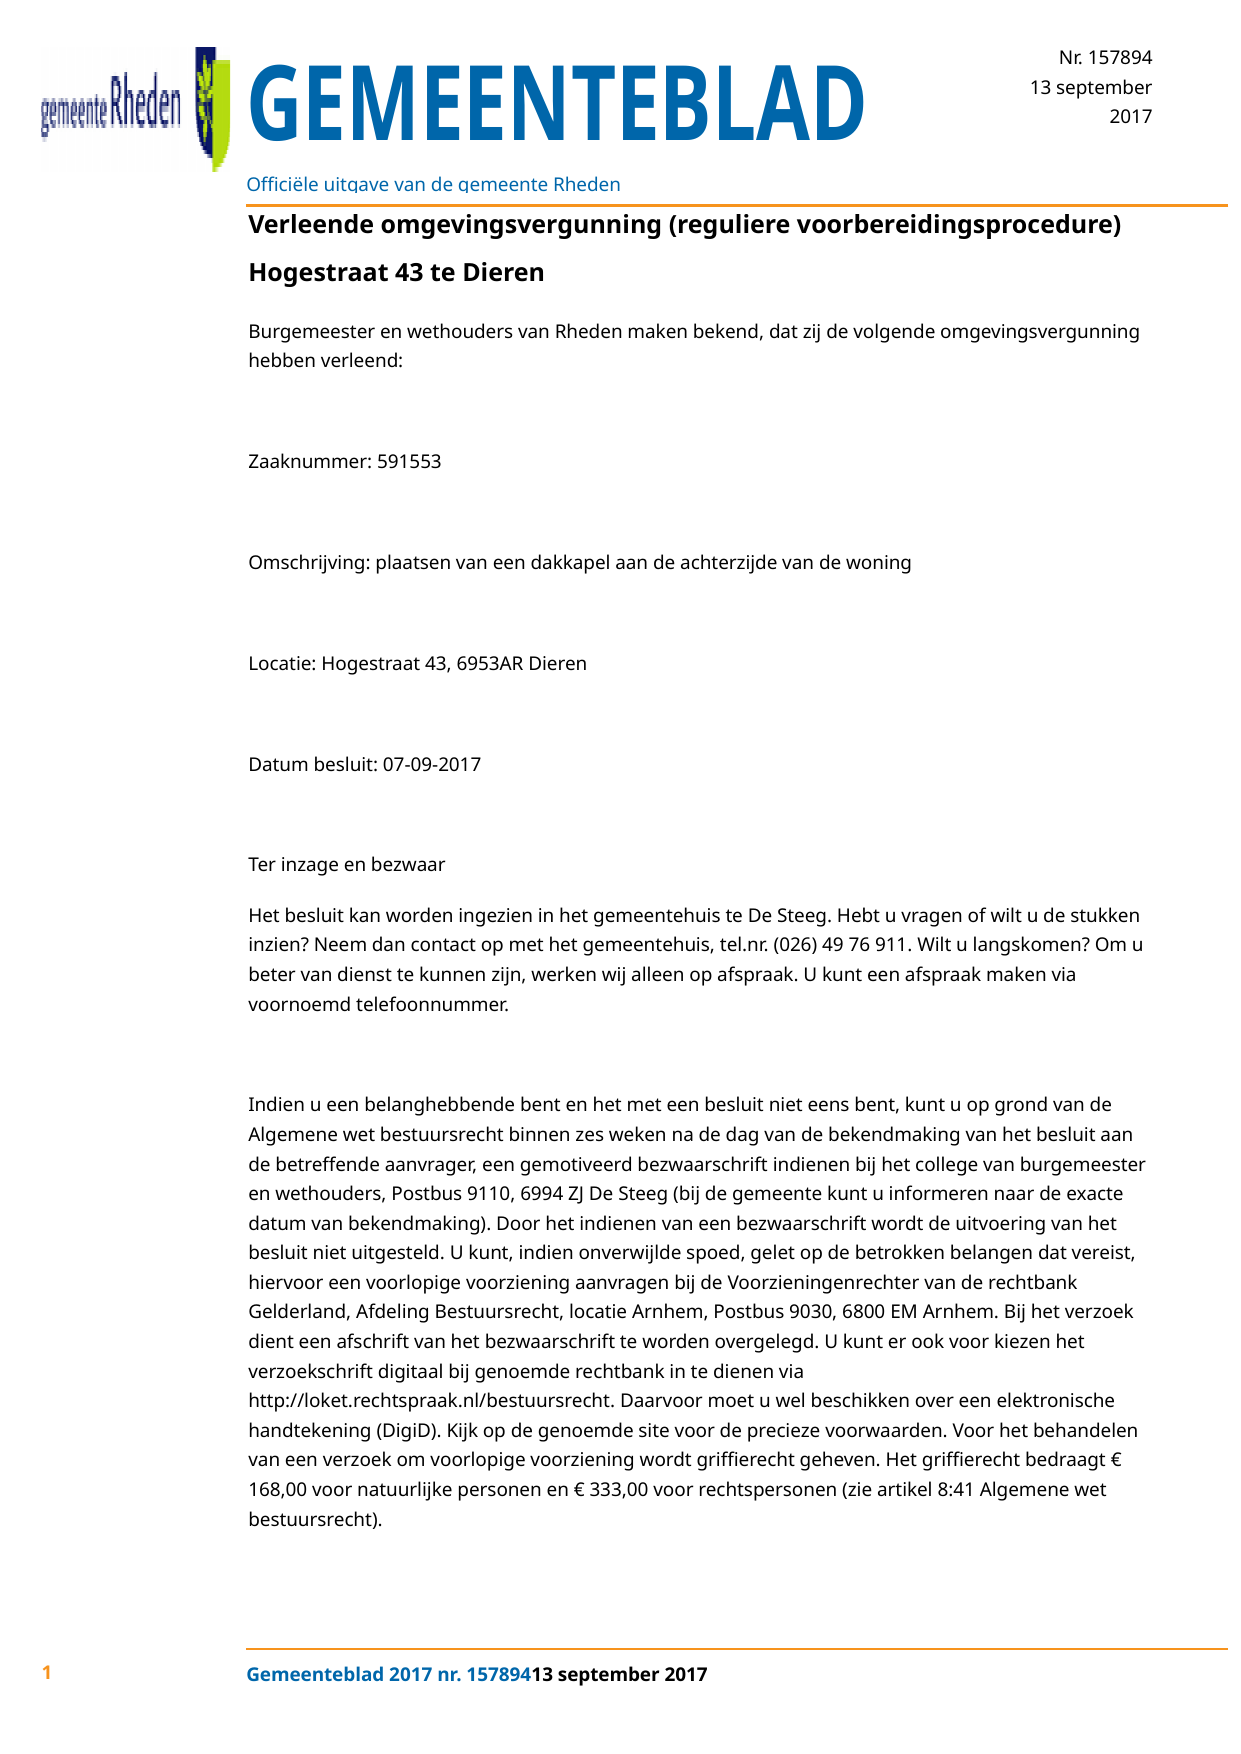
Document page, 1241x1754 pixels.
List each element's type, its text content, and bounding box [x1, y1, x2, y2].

text Datum besluit: 07-09-2017 [248, 751, 1152, 777]
text Burgemeester en wethouders van Rheden maken bekend, dat zij de volgende omgevingsvergunning hebben verleend: [248, 318, 1152, 373]
text Locatie: Hogestraat 43, 6953AR Dieren [248, 650, 1152, 676]
text Indien u een belanghebbende bent en het met een besluit niet eens bent, kunt u op grond van de Algemene wet bestuursrecht binnen zes weken na de dag van de bekendmaking van het besluit aan de betreffende aanvrager, een gemotiveerd bezwaarschrift indienen bij het college van burgemeester en wethouders, Postbus 9110, 6994 ZJ De Steeg (bij de gemeente kunt u informeren naar de exacte datum van bekendmaking). Door het indienen van een bezwaarschrift wordt de uitvoering van het besluit niet uitgesteld. U kunt, indien onverwijlde spoed, gelet op de betrokken belangen dat vereist, hiervoor een voorlopige voorziening aanvragen bij de Voorzieningenrechter van de rechtbank Gelderland, Afdeling Bestuursrecht, locatie Arnhem, Postbus 9030, 6800 EM Arnhem. Bij het verzoek dient een afschrift van het bezwaarschrift te worden overgelegd. U kunt er ook voor kiezen het verzoekschrift digitaal bij genoemde rechtbank in te dienen via http://loket.rechtspraak.nl/bestuursrecht. Daarvoor moet u wel beschikken over een elektronische handtekening (DigiD). Kijk op de genoemde site voor de precieze voorwaarden. Voor het behandelen van een verzoek om voorlopige voorziening wordt griffierecht geheven. Het griffierecht bedraagt € 168,00 voor natuurlijke personen en € 333,00 voor rechtspersonen (zie artikel 8:41 Algemene wet bestuursrecht). [248, 1092, 1152, 1532]
picture [41, 47, 231, 172]
text Het besluit kan worden ingezien in het gemeentehuis te De Steeg. Hebt u vragen of wilt u de stukken inzien? Neem dan contact op met het gemeentehuis, tel.nr. (026) 49 76 911. Wilt u langskomen? Om u beter van dienst te kunnen zijn, werken wij alleen op afspraak. U kunt een afspraak maken via voornoemd telefoonnummer. [248, 902, 1152, 1017]
text Omschrijving: plaatsen van een dakkapel aan de achterzijde van de woning [248, 549, 1152, 575]
text Verleende omgevingsvergunning (reguliere voorbereidingsprocedure) Hogestraat 43 te Dieren [248, 207, 1152, 288]
text Zaaknummer: 591553 [248, 448, 1152, 474]
text Ter inzage en bezwaar [248, 852, 1152, 877]
